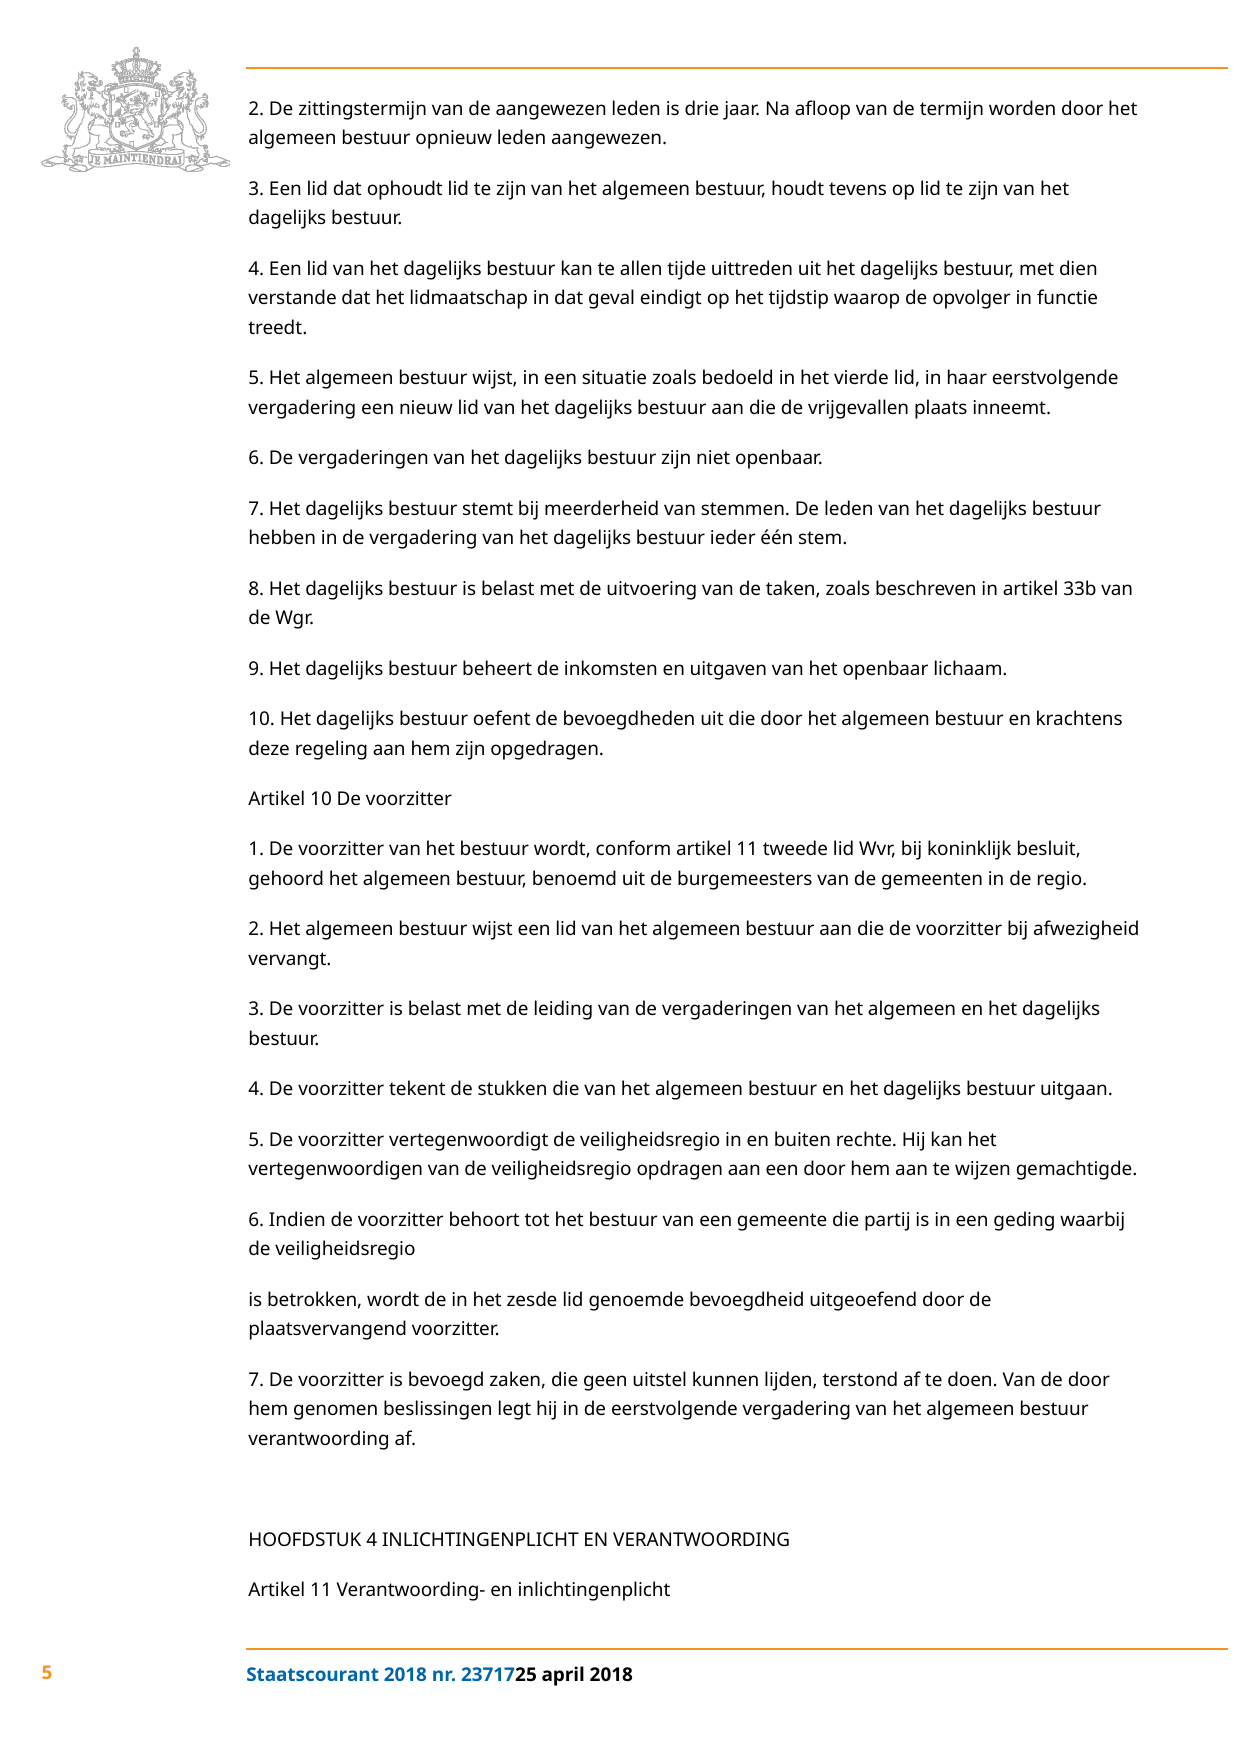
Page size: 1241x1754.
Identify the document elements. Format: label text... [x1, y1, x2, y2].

text HOOFDSTUK 4 INLICHTINGENPLICHT EN VERANTWOORDING [248, 1526, 1152, 1552]
text 8. Het dagelijks bestuur is belast met de uitvoering van de taken, zoals beschreven in artikel 33b van de Wgr. [248, 575, 1152, 630]
text 5. De voorzitter vertegenwoordigt de veiligheidsregio in en buiten rechte. Hij kan het vertegenwoordigen van de veiligheidsregio opdragen aan een door hem aan te wijzen gemachtigde. [248, 1126, 1152, 1181]
text 3. Een lid dat ophoudt lid te zijn van het algemeen bestuur, houdt tevens op lid te zijn van het dagelijks bestuur. [248, 175, 1152, 230]
text 7. Het dagelijks bestuur stemt bij meerderheid van stemmen. De leden van het dagelijks bestuur hebben in de vergadering van het dagelijks bestuur ieder één stem. [248, 495, 1152, 550]
text 9. Het dagelijks bestuur beheert de inkomsten en uitgaven van het openbaar lichaam. [248, 655, 1152, 681]
text 1. De voorzitter van het bestuur wordt, conform artikel 11 tweede lid Wvr, bij koninklijk besluit, gehoord het algemeen bestuur, benoemd uit de burgemeesters van de gemeenten in de regio. [248, 836, 1152, 891]
text Artikel 10 De voorzitter [248, 785, 1152, 811]
text 2. De zittingstermijn van de aangewezen leden is drie jaar. Na afloop van de termijn worden door het algemeen bestuur opnieuw leden aangewezen. [248, 95, 1152, 150]
text 7. De voorzitter is bevoegd zaken, die geen uitstel kunnen lijden, terstond af te doen. Van de door hem genomen beslissingen legt hij in de eerstvolgende vergadering van het algemeen bestuur verantwoording af. [248, 1366, 1152, 1451]
text 2. Het algemeen bestuur wijst een lid van het algemeen bestuur aan die de voorzitter bij afwezigheid vervangt. [248, 916, 1152, 971]
text 4. Een lid van het dagelijks bestuur kan te allen tijde uittreden uit het dagelijks bestuur, met dien verstande dat het lidmaatschap in dat geval eindigt op het tijdstip waarop de opvolger in functie treedt. [248, 255, 1152, 340]
text 5. Het algemeen bestuur wijst, in een situatie zoals bedoeld in het vierde lid, in haar eerstvolgende vergadering een nieuw lid van het dagelijks bestuur aan die de vrijgevallen plaats inneemt. [248, 364, 1152, 420]
text is betrokken, wordt de in het zesde lid genoemde bevoegdheid uitgeoefend door de plaatsvervangend voorzitter. [248, 1286, 1152, 1341]
text 6. De vergaderingen van het dagelijks bestuur zijn niet openbaar. [248, 444, 1152, 470]
picture [41, 47, 231, 172]
text Artikel 11 Verantwoording- en inlichtingenplicht [248, 1576, 1152, 1602]
text 3. De voorzitter is belast met de leiding van de vergaderingen van het algemeen en het dagelijks bestuur. [248, 996, 1152, 1051]
text 4. De voorzitter tekent de stukken die van het algemeen bestuur en het dagelijks bestuur uitgaan. [248, 1076, 1152, 1101]
text 10. Het dagelijks bestuur oefent de bevoegdheden uit die door het algemeen bestuur en krachtens deze regeling aan hem zijn opgedragen. [248, 705, 1152, 761]
text 6. Indien de voorzitter behoort tot het bestuur van een gemeente die partij is in een geding waarbij de veiligheidsregio [248, 1206, 1152, 1261]
